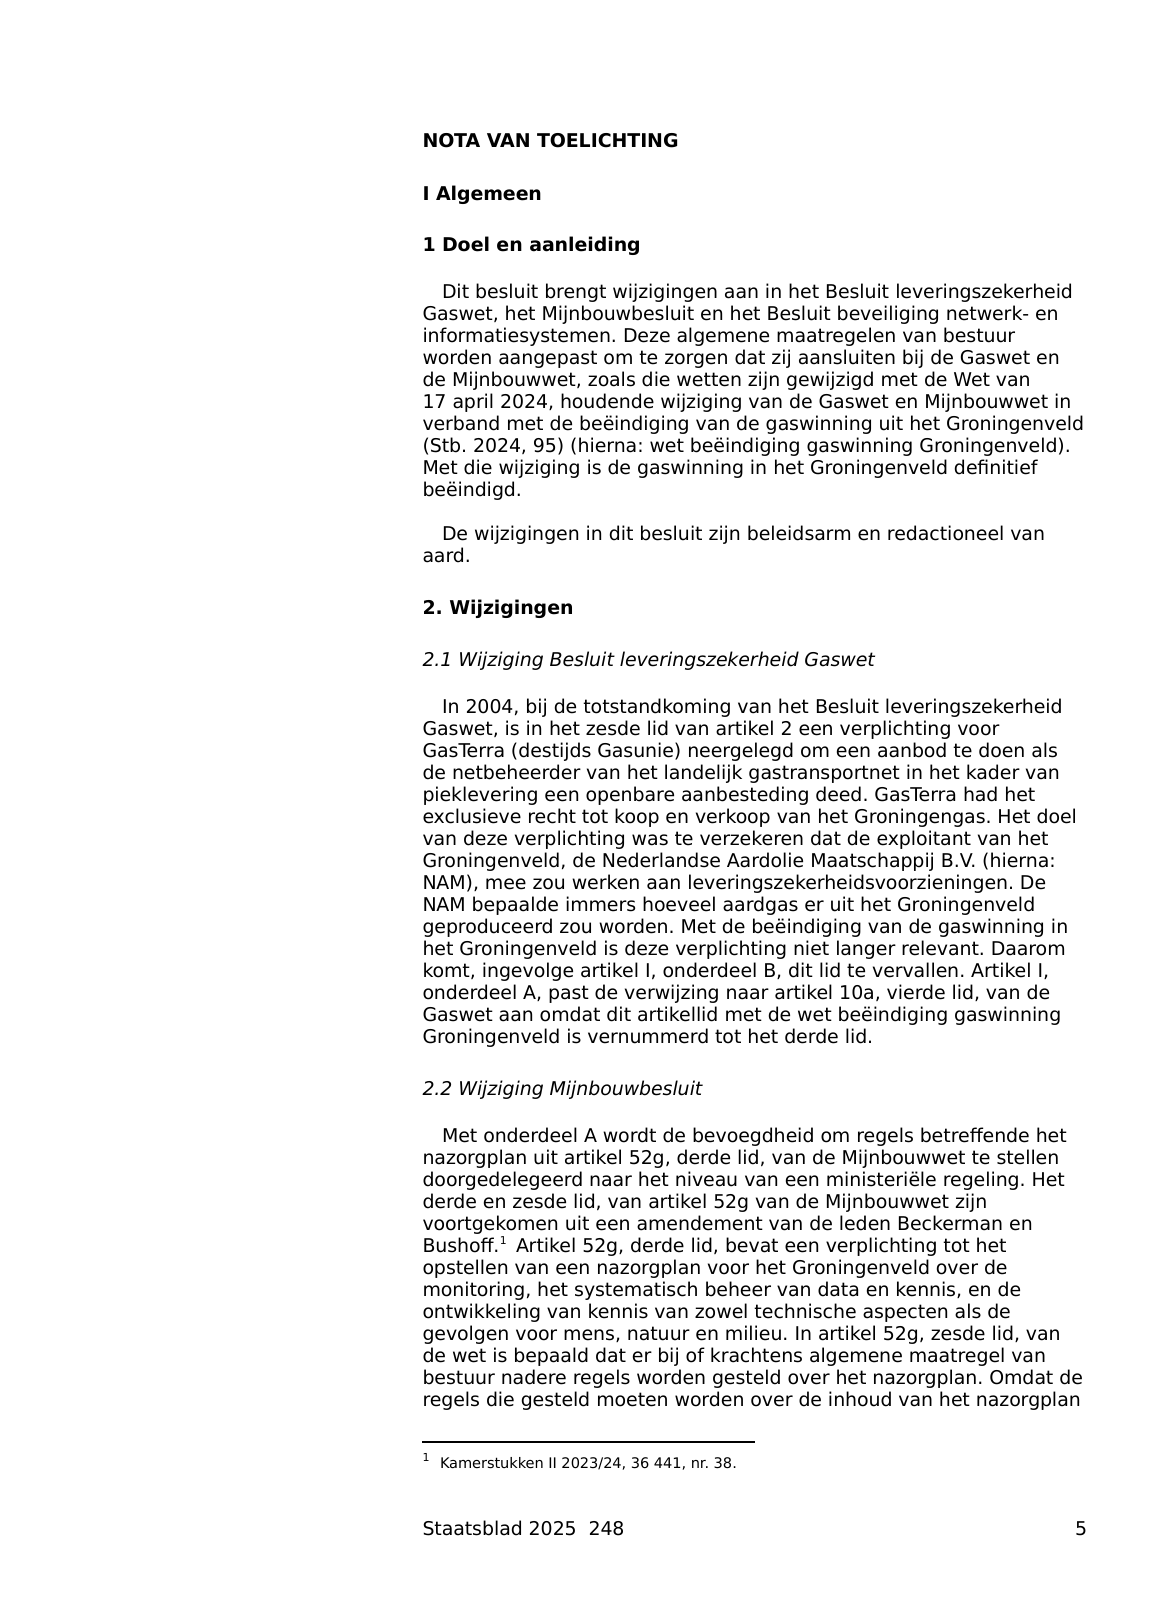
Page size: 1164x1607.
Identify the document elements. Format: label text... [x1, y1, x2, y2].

text In 2004, bij de totstandkoming van het Besluit leveringszekerheid Gaswet, is in het zesde lid van artikel 2 een verplichting voor GasTerra (destijds Gasunie) neergelegd om een aanbod te doen als de netbeheerder van het landelijk gastransportnet in het kader van pieklevering een openbare aanbesteding deed. GasTerra had het exclusieve recht tot koop en verkoop van het Groningengas. Het doel van deze verplichting was te verzekeren dat de exploitant van het Groningenveld, de Nederlandse Aardolie Maatschappij B.V. (hierna: NAM), mee zou werken aan leveringszekerheidsvoorzieningen. De NAM bepaalde immers hoeveel aardgas er uit het Groningenveld geproduceerd zou worden. Met de beëindiging van de gaswinning in het Groningenveld is deze verplichting niet langer relevant. Daarom komt, ingevolge artikel I, onderdeel B, dit lid te vervallen. Artikel I, onderdeel A, past de verwijzing naar artikel 10a, vierde lid, van de Gaswet aan omdat dit artikellid met de wet beëindiging gaswinning Groningenveld is vernummerd tot het derde lid. [422, 696, 1087, 1048]
text Dit besluit brengt wijzigingen aan in het Besluit leveringszekerheid Gaswet, het Mijnbouwbesluit en het Besluit beveiliging netwerk- en informatiesystemen. Deze algemene maatregelen van bestuur worden aangepast om te zorgen dat zij aansluiten bij de Gaswet en de Mijnbouwwet, zoals die wetten zijn gewijzigd met de Wet van 17 april 2024, houdende wijziging van de Gaswet en Mijnbouwwet in verband met de beëindiging van de gaswinning uit het Groningenveld (Stb. 2024, 95) (hierna: wet beëindiging gaswinning Groningenveld). Met die wijziging is de gaswinning in het Groningenveld definitief beëindigd. [422, 281, 1087, 501]
text De wijzigingen in dit besluit zijn beleidsarm en redactioneel van aard. [422, 523, 1087, 567]
text Kamerstukken II 2023/24, 36 441, nr. 38. [422, 1451, 1087, 1473]
text Met onderdeel A wordt de bevoegdheid om regels betreffende het nazorgplan uit artikel 52g, derde lid, van de Mijnbouwwet te stellen doorgedelegeerd naar het niveau van een ministeriële regeling. Het derde en zesde lid, van artikel 52g van de Mijnbouwwet zijn voortgekomen uit een amendement van de leden Beckerman en Bushoff. Artikel 52g, derde lid, bevat een verplichting tot het opstellen van een nazorgplan voor het Groningenveld over de monitoring, het systematisch beheer van data en kennis, en de ontwikkeling van kennis van zowel technische aspecten als de gevolgen voor mens, natuur en milieu. In artikel 52g, zesde lid, van de wet is bepaald dat er bij of krachtens algemene maatregel van bestuur nadere regels worden gesteld over het nazorgplan. Omdat de regels die gesteld moeten worden over de inhoud van het nazorgplan [422, 1125, 1087, 1411]
subtitle NOTA VAN TOELICHTING [422, 130, 1087, 152]
subtitle 2.2 Wijziging Mijnbouwbesluit [422, 1078, 1087, 1100]
subtitle 2. Wijzigingen [422, 597, 1087, 619]
subtitle 2.1 Wijziging Besluit leveringszekerheid Gaswet [422, 649, 1087, 671]
subtitle 1 Doel en aanleiding [422, 234, 1087, 256]
subtitle I Algemeen [422, 182, 1087, 204]
